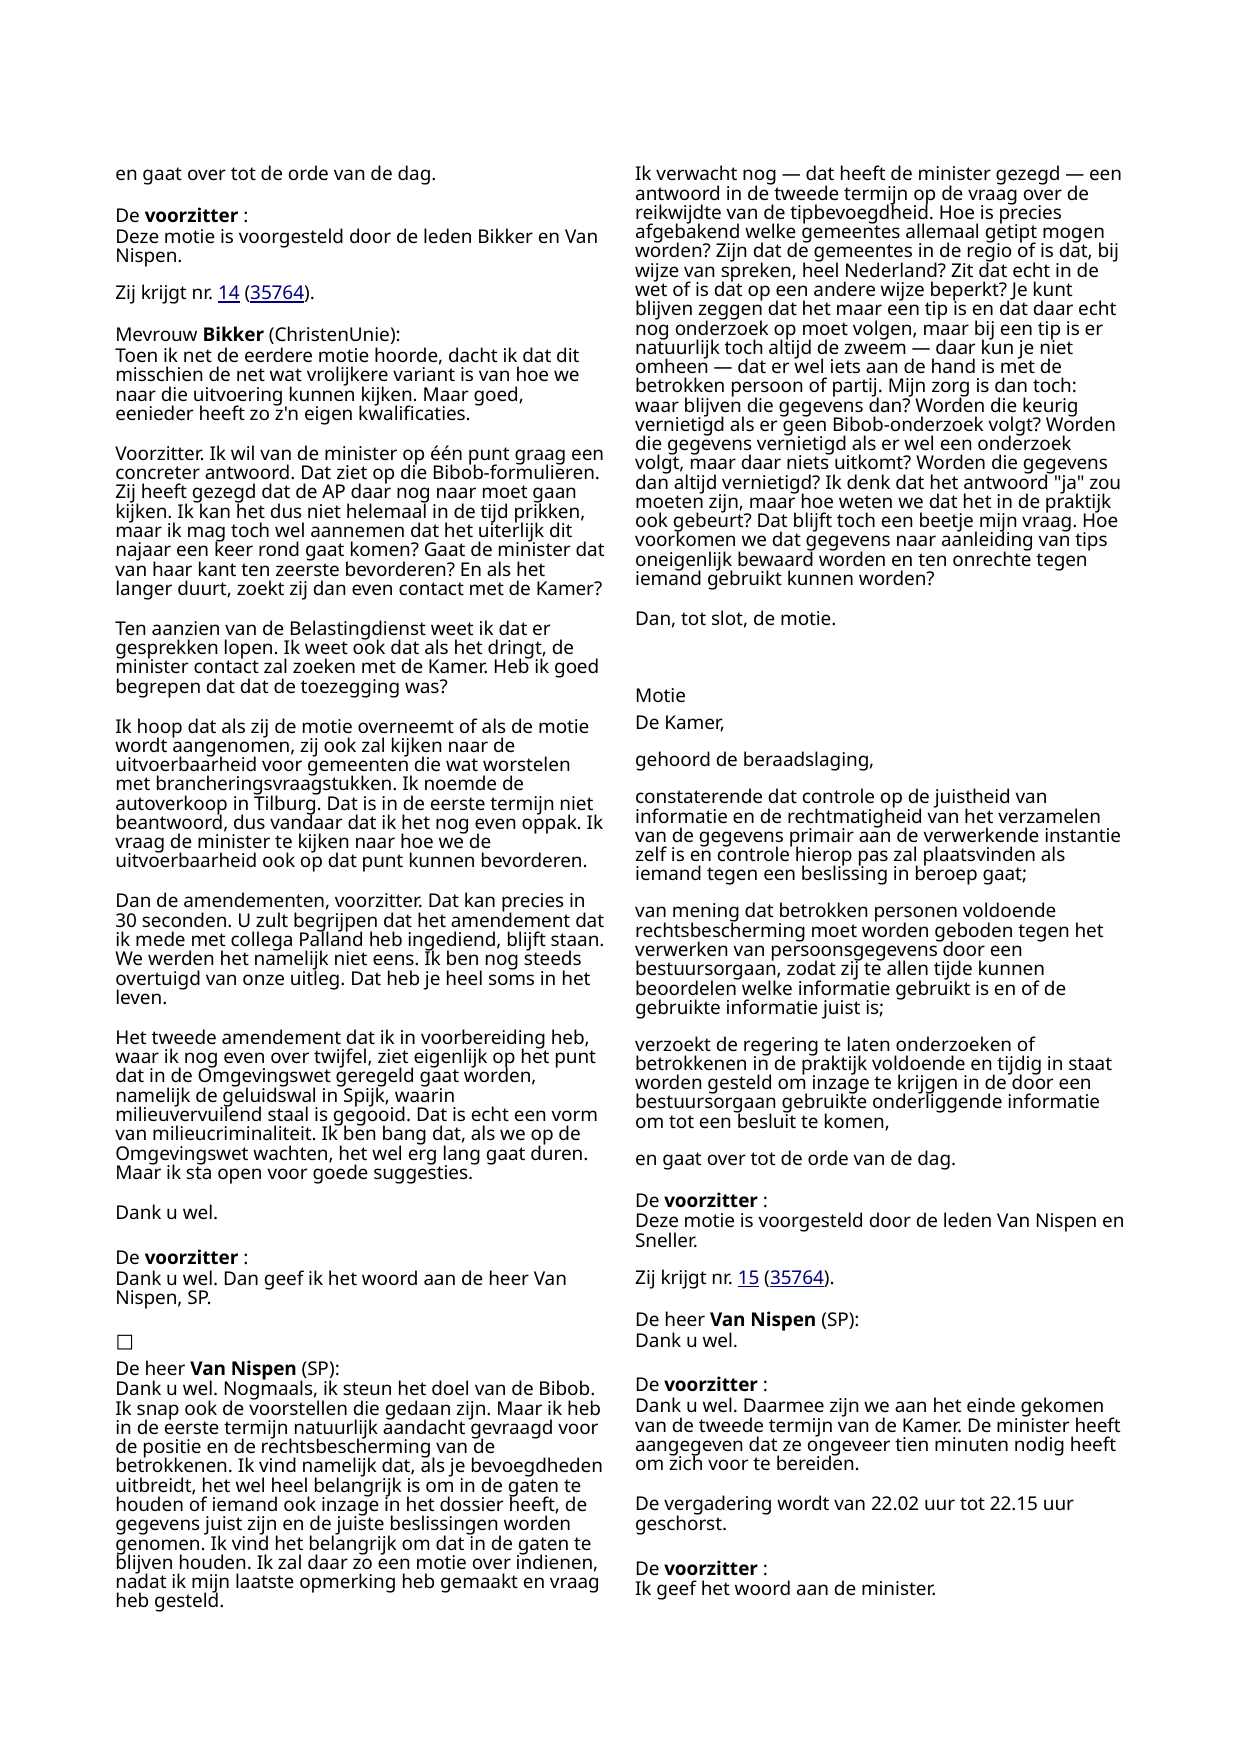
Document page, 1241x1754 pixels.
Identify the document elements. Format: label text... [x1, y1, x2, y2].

text Dank u wel. Nogmaals, ik steun het doel van de Bibob. Ik snap ook de voorstellen die gedaan zijn. Maar ik heb in de eerste termijn natuurlijk aandacht gevraagd voor de positie en de rechtsbescherming van de betrokkenen. Ik vind namelijk dat, als je bevoegdheden uitbreidt, het wel heel belangrijk is om in de gaten te houden of iemand ook inzage in het dossier heeft, de gegevens juist zijn en de juiste beslissingen worden genomen. Ik vind het belangrijk om dat in de gaten te blijven houden. Ik zal daar zo een motie over indienen, nadat ik mijn laatste opmerking heb gemaakt en vraag heb gesteld. [115, 1380, 605, 1612]
text De voorzitter : [115, 202, 605, 228]
text Dan, tot slot, de motie. [635, 610, 1125, 629]
text De heer Van Nispen (SP): [115, 1355, 605, 1380]
text Dank u wel. [635, 1332, 1125, 1351]
text Deze motie is voorgesteld door de leden Van Nispen en Sneller. [635, 1212, 1125, 1251]
text Zij krijgt nr. 15 (35764). [635, 1269, 1125, 1288]
text De Kamer, [635, 714, 1125, 734]
text Mevrouw Bikker (ChristenUnie): [115, 321, 605, 347]
text Deze motie is voorgesteld door de leden Bikker en Van Nispen. [115, 228, 605, 267]
text van mening dat betrokken personen voldoende rechtsbescherming moet worden geboden tegen het verwerken van persoonsgegevens door een bestuursorgaan, zodat zij te allen tijde kunnen beoordelen welke informatie gebruikt is en of de gebruikte informatie juist is; [635, 902, 1125, 1018]
text Toen ik net de eerdere motie hoorde, dacht ik dat dit misschien de net wat vrolijkere variant is van hoe we naar die uitvoering kunnen kijken. Maar goed, eenieder heeft zo z'n eigen kwalificaties. [115, 347, 605, 424]
text Ik geef het woord aan de minister. [635, 1580, 1125, 1600]
text De voorzitter : [635, 1187, 1125, 1212]
text en gaat over tot de orde van de dag. [115, 165, 605, 184]
text Voorzitter. Ik wil van de minister op één punt graag een concreter antwoord. Dat ziet op die Bibob-formulieren. Zij heeft gezegd dat de AP daar nog naar moet gaan kijken. Ik kan het dus niet helemaal in de tijd prikken, maar ik mag toch wel aannemen dat het uiterlijk dit najaar een keer rond gaat komen? Gaat de minister dat van haar kant ten zeerste bevorderen? En als het langer duurt, zoekt zij dan even contact met de Kamer? [115, 445, 605, 599]
text en gaat over tot de orde van de dag. [635, 1150, 1125, 1169]
text gehoord de beraadslaging, [635, 751, 1125, 771]
text Ik verwacht nog — dat heeft de minister gezegd — een antwoord in de tweede termijn op de vraag over de reikwijdte van de tipbevoegdheid. Hoe is precies afgebakend welke gemeentes allemaal getipt mogen worden? Zijn dat de gemeentes in de regio of is dat, bij wijze van spreken, heel Nederland? Zit dat echt in de wet of is dat op een andere wijze beperkt? Je kunt blijven zeggen dat het maar een tip is en dat daar echt nog onderzoek op moet volgen, maar bij een tip is er natuurlijk toch altijd de zweem — daar kun je niet omheen — dat er wel iets aan de hand is met de betrokken persoon of partij. Mijn zorg is dan toch: waar blijven die gegevens dan? Worden die keurig vernietigd als er geen Bibob-onderzoek volgt? Worden die gegevens vernietigd als er wel een onderzoek volgt, maar daar niets uitkomt? Worden die gegevens dan altijd vernietigd? Ik denk dat het antwoord "ja" zou moeten zijn, maar hoe weten we dat het in de praktijk ook gebeurt? Dat blijft toch een beetje mijn vraag. Hoe voorkomen we dat gegevens naar aanleiding van tips oneigenlijk bewaard worden en ten onrechte tegen iemand gebruikt kunnen worden? [635, 165, 1125, 589]
text Motie [635, 683, 1125, 708]
text De vergadering wordt van 22.02 uur tot 22.15 uur geschorst. [635, 1495, 1125, 1534]
text Ik hoop dat als zij de motie overneemt of als de motie wordt aangenomen, zij ook zal kijken naar de uitvoerbaarheid voor gemeenten die wat worstelen met brancheringsvraagstukken. Ik noemde de autoverkoop in Tilburg. Dat is in de eerste termijn niet beantwoord, dus vandaar dat ik het nog even oppak. Ik vraag de minister te kijken naar hoe we de uitvoerbaarheid ook op dat punt kunnen bevorderen. [115, 718, 605, 872]
text Het tweede amendement dat ik in voorbereiding heb, waar ik nog even over twijfel, ziet eigenlijk op het punt dat in de Omgevingswet geregeld gaat worden, namelijk de geluidswal in Spijk, waarin milieuvervuilend staal is gegooid. Dat is echt een vorm van milieucriminaliteit. Ik ben bang dat, als we op de Omgevingswet wachten, het wel erg lang gaat duren. Maar ik sta open voor goede suggesties. [115, 1029, 605, 1183]
text De voorzitter : [115, 1244, 605, 1269]
text De voorzitter : [635, 1372, 1125, 1397]
text Dank u wel. Dan geef ik het woord aan de heer Van Nispen, SP. [115, 1269, 605, 1308]
text constaterende dat controle op de juistheid van informatie en de rechtmatigheid van het verzamelen van de gegevens primair aan de verwerkende instantie zelf is en controle hierop pas zal plaatsvinden als iemand tegen een beslissing in beroep gaat; [635, 788, 1125, 885]
text Dank u wel. [115, 1204, 605, 1223]
text De voorzitter : [635, 1555, 1125, 1580]
text De heer Van Nispen (SP): [635, 1306, 1125, 1332]
text verzoekt de regering te laten onderzoeken of betrokkenen in de praktijk voldoende en tijdig in staat worden gesteld om inzage te krijgen in de door een bestuursorgaan gebruikte onderliggende informatie om tot een besluit te komen, [635, 1036, 1125, 1132]
text Dank u wel. Daarmee zijn we aan het einde gekomen van de tweede termijn van de Kamer. De minister heeft aangegeven dat ze ongeveer tien minuten nodig heeft om zich voor te bereiden. [635, 1397, 1125, 1474]
text Zij krijgt nr. 14 (35764). [115, 284, 605, 303]
text Ten aanzien van de Belastingdienst weet ik dat er gesprekken lopen. Ik weet ook dat als het dringt, de minister contact zal zoeken met de Kamer. Heb ik goed begrepen dat dat de toezegging was? [115, 620, 605, 697]
text ⬜ [115, 1329, 605, 1355]
text Dan de amendementen, voorzitter. Dat kan precies in 30 seconden. U zult begrijpen dat het amendement dat ik mede met collega Palland heb ingediend, blijft staan. We werden het namelijk niet eens. Ik ben nog steeds overtuigd van onze uitleg. Dat heb je heel soms in het leven. [115, 892, 605, 1008]
